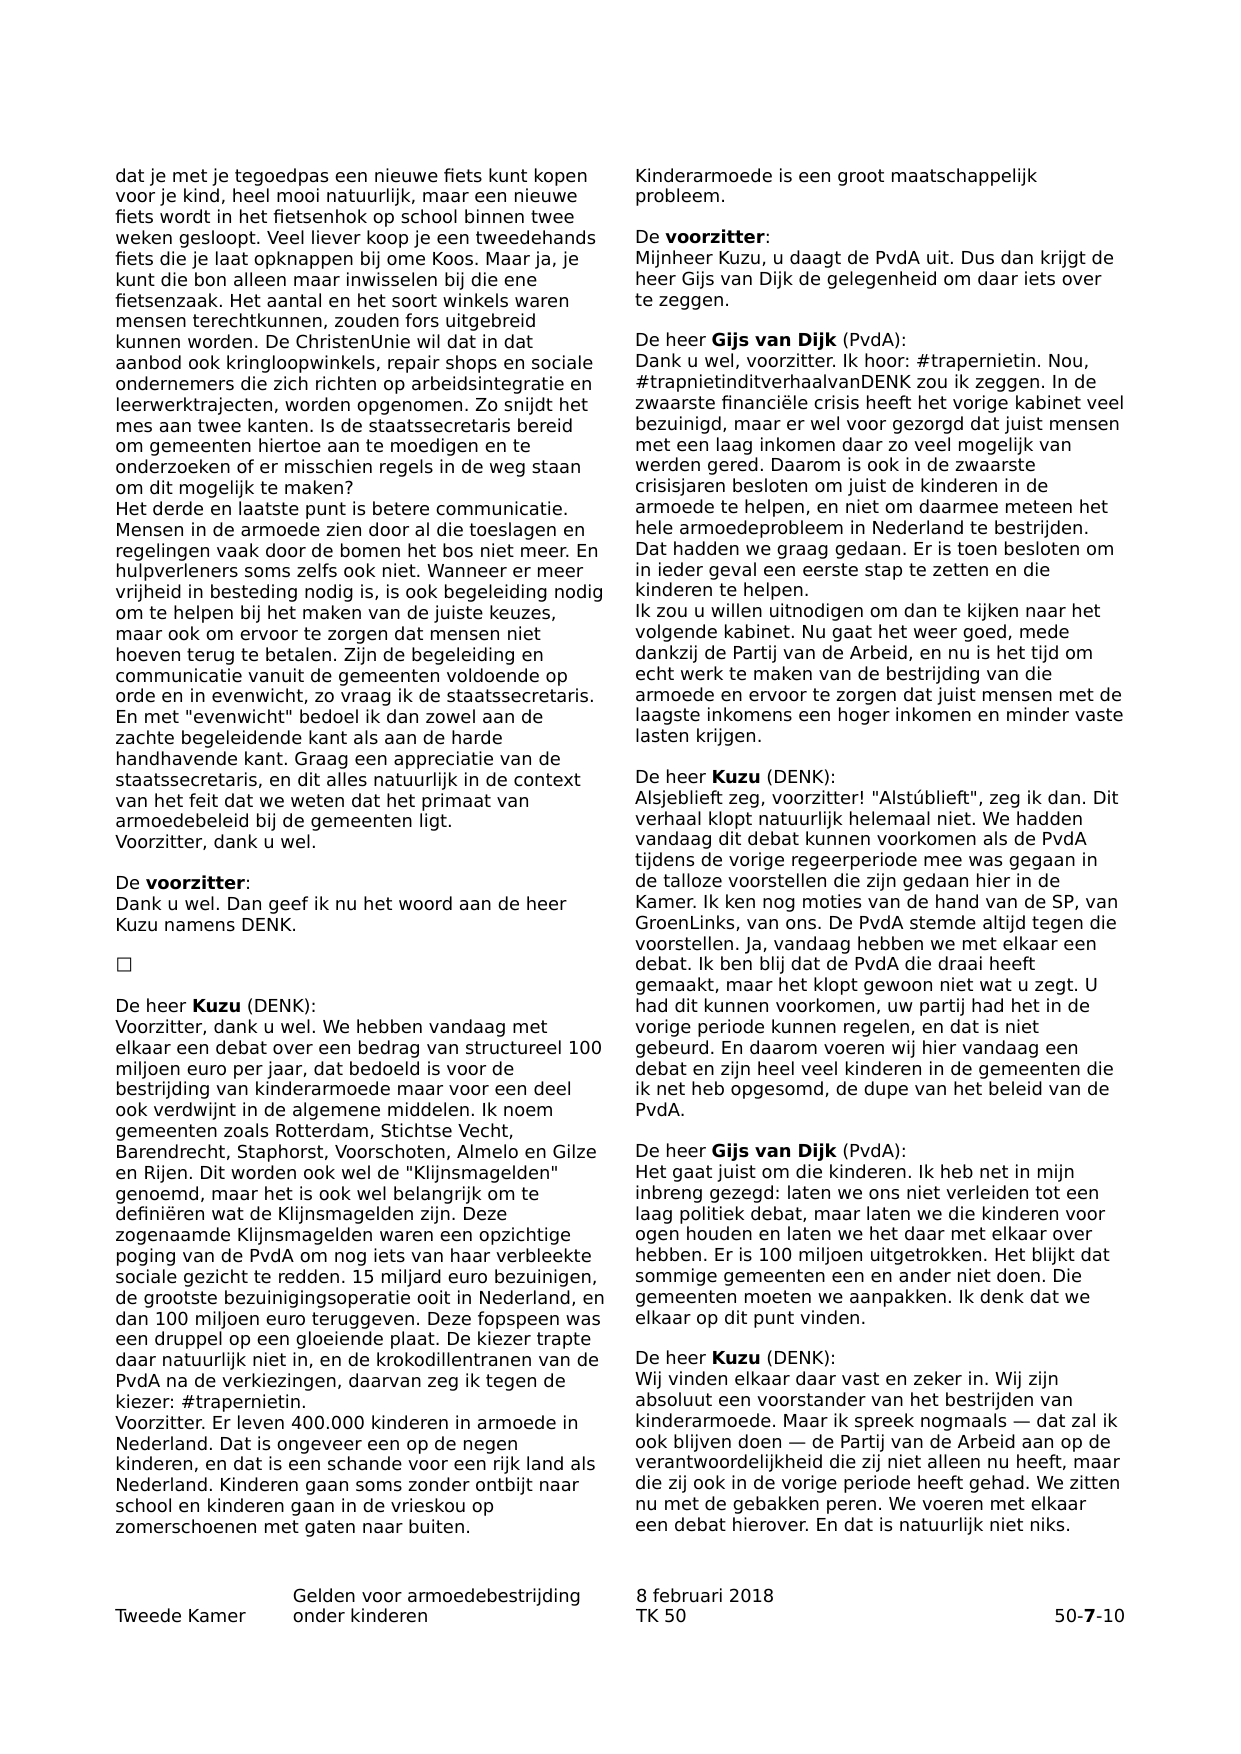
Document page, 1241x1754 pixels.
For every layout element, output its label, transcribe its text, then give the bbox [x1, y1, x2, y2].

text De heer Gijs van Dijk (PvdA): [635, 330, 1125, 351]
text Voorzitter. Er leven 400.000 kinderen in armoede in Nederland. Dat is ongeveer een op de negen kinderen, en dat is een schande voor een rijk land als Nederland. Kinderen gaan soms zonder ontbijt naar school en kinderen gaan in de vrieskou op zomerschoenen met gaten naar buiten. [115, 1412, 605, 1537]
text Alsjeblieft zeg, voorzitter! "Alstúblieft", zeg ik dan. Dit verhaal klopt natuurlijk helemaal niet. We hadden vandaag dit debat kunnen voorkomen als de PvdA tijdens de vorige regeerperiode mee was gegaan in de talloze voorstellen die zijn gedaan hier in de Kamer. Ik ken nog moties van de hand van de SP, van GroenLinks, van ons. De PvdA stemde altijd tegen die voorstellen. Ja, vandaag hebben we met elkaar een debat. Ik ben blij dat de PvdA die draai heeft gemaakt, maar het klopt gewoon niet wat u zegt. U had dit kunnen voorkomen, uw partij had het in de vorige periode kunnen regelen, en dat is niet gebeurd. En daarom voeren wij hier vandaag een debat en zijn heel veel kinderen in de gemeenten die ik net heb opgesomd, de dupe van het beleid van de PvdA. [635, 787, 1125, 1121]
text De heer Kuzu (DENK): [635, 1348, 1125, 1369]
text Dank u wel. Dan geef ik nu het woord aan de heer Kuzu namens DENK. [115, 893, 605, 935]
text Mijnheer Kuzu, u daagt de PvdA uit. Dus dan krijgt de heer Gijs van Dijk de gelegenheid om daar iets over te zeggen. [635, 248, 1125, 310]
text De voorzitter: [115, 873, 605, 893]
text dat je met je tegoedpas een nieuwe fiets kunt kopen voor je kind, heel mooi natuurlijk, maar een nieuwe fiets wordt in het fietsenhok op school binnen twee weken gesloopt. Veel liever koop je een tweedehands fiets die je laat opknappen bij ome Koos. Maar ja, je kunt die bon alleen maar inwisselen bij die ene fietsenzaak. Het aantal en het soort winkels waren mensen terechtkunnen, zouden fors uitgebreid kunnen worden. De ChristenUnie wil dat in dat aanbod ook kringloopwinkels, repair shops en sociale ondernemers die zich richten op arbeidsintegratie en leerwerktrajecten, worden opgenomen. Zo snijdt het mes aan twee kanten. Is de staatssecretaris bereid om gemeenten hiertoe aan te moedigen en te onderzoeken of er misschien regels in de weg staan om dit mogelijk te maken? [115, 165, 605, 499]
text Ik zou u willen uitnodigen om dan te kijken naar het volgende kabinet. Nu gaat het weer goed, mede dankzij de Partij van de Arbeid, en nu is het tijd om echt werk te maken van de bestrijding van die armoede en ervoor te zorgen dat juist mensen met de laagste inkomens een hoger inkomen en minder vaste lasten krijgen. [635, 601, 1125, 747]
text Wij vinden elkaar daar vast en zeker in. Wij zijn absoluut een voorstander van het bestrijden van kinderarmoede. Maar ik spreek nogmaals — dat zal ik ook blijven doen — de Partij van de Arbeid aan op de verantwoordelijkheid die zij niet alleen nu heeft, maar die zij ook in de vorige periode heeft gehad. We zitten nu met de gebakken peren. We voeren met elkaar een debat hierover. En dat is natuurlijk niet niks. [635, 1369, 1125, 1536]
text De heer Gijs van Dijk (PvdA): [635, 1141, 1125, 1162]
text Het gaat juist om die kinderen. Ik heb net in mijn inbreng gezegd: laten we ons niet verleiden tot een laag politiek debat, maar laten we die kinderen voor ogen houden en laten we het daar met elkaar over hebben. Er is 100 miljoen uitgetrokken. Het blijkt dat sommige gemeenten een en ander niet doen. Die gemeenten moeten we aanpakken. Ik denk dat we elkaar op dit punt vinden. [635, 1162, 1125, 1328]
text De voorzitter: [635, 227, 1125, 248]
text ⬜ [115, 955, 605, 976]
text Het derde en laatste punt is betere communicatie. Mensen in de armoede zien door al die toeslagen en regelingen vaak door de bomen het bos niet meer. En hulpverleners soms zelfs ook niet. Wanneer er meer vrijheid in besteding nodig is, is ook begeleiding nodig om te helpen bij het maken van de juiste keuzes, maar ook om ervoor te zorgen dat mensen niet hoeven terug te betalen. Zijn de begeleiding en communicatie vanuit de gemeenten voldoende op orde en in evenwicht, zo vraag ik de staatssecretaris. En met "evenwicht" bedoel ik dan zowel aan de zachte begeleidende kant als aan de harde handhavende kant. Graag een appreciatie van de staatssecretaris, en dit alles natuurlijk in de context van het feit dat we weten dat het primaat van armoedebeleid bij de gemeenten ligt. [115, 499, 605, 832]
text De heer Kuzu (DENK): [115, 996, 605, 1017]
text Voorzitter, dank u wel. [115, 832, 605, 853]
text De heer Kuzu (DENK): [635, 767, 1125, 787]
text Voorzitter, dank u wel. We hebben vandaag met elkaar een debat over een bedrag van structureel 100 miljoen euro per jaar, dat bedoeld is voor de bestrijding van kinderarmoede maar voor een deel ook verdwijnt in de algemene middelen. Ik noem gemeenten zoals Rotterdam, Stichtse Vecht, Barendrecht, Staphorst, Voorschoten, Almelo en Gilze en Rijen. Dit worden ook wel de "Klijnsmagelden" genoemd, maar het is ook wel belangrijk om te definiëren wat de Klijnsmagelden zijn. Deze zogenaamde Klijnsmagelden waren een opzichtige poging van de PvdA om nog iets van haar verbleekte sociale gezicht te redden. 15 miljard euro bezuinigen, de grootste bezuinigingsoperatie ooit in Nederland, en dan 100 miljoen euro teruggeven. Deze fopspeen was een druppel op een gloeiende plaat. De kiezer trapte daar natuurlijk niet in, en de krokodillentranen van de PvdA na de verkiezingen, daarvan zeg ik tegen de kiezer: #trapernietin. [115, 1017, 605, 1412]
text Kinderarmoede is een groot maatschappelijk probleem. [635, 165, 1125, 207]
text Dank u wel, voorzitter. Ik hoor: #trapernietin. Nou, #trapnietinditverhaalvanDENK zou ik zeggen. In de zwaarste financiële crisis heeft het vorige kabinet veel bezuinigd, maar er wel voor gezorgd dat juist mensen met een laag inkomen daar zo veel mogelijk van werden gered. Daarom is ook in de zwaarste crisisjaren besloten om juist de kinderen in de armoede te helpen, en niet om daarmee meteen het hele armoedeprobleem in Nederland te bestrijden. Dat hadden we graag gedaan. Er is toen besloten om in ieder geval een eerste stap te zetten en die kinderen te helpen. [635, 351, 1125, 601]
